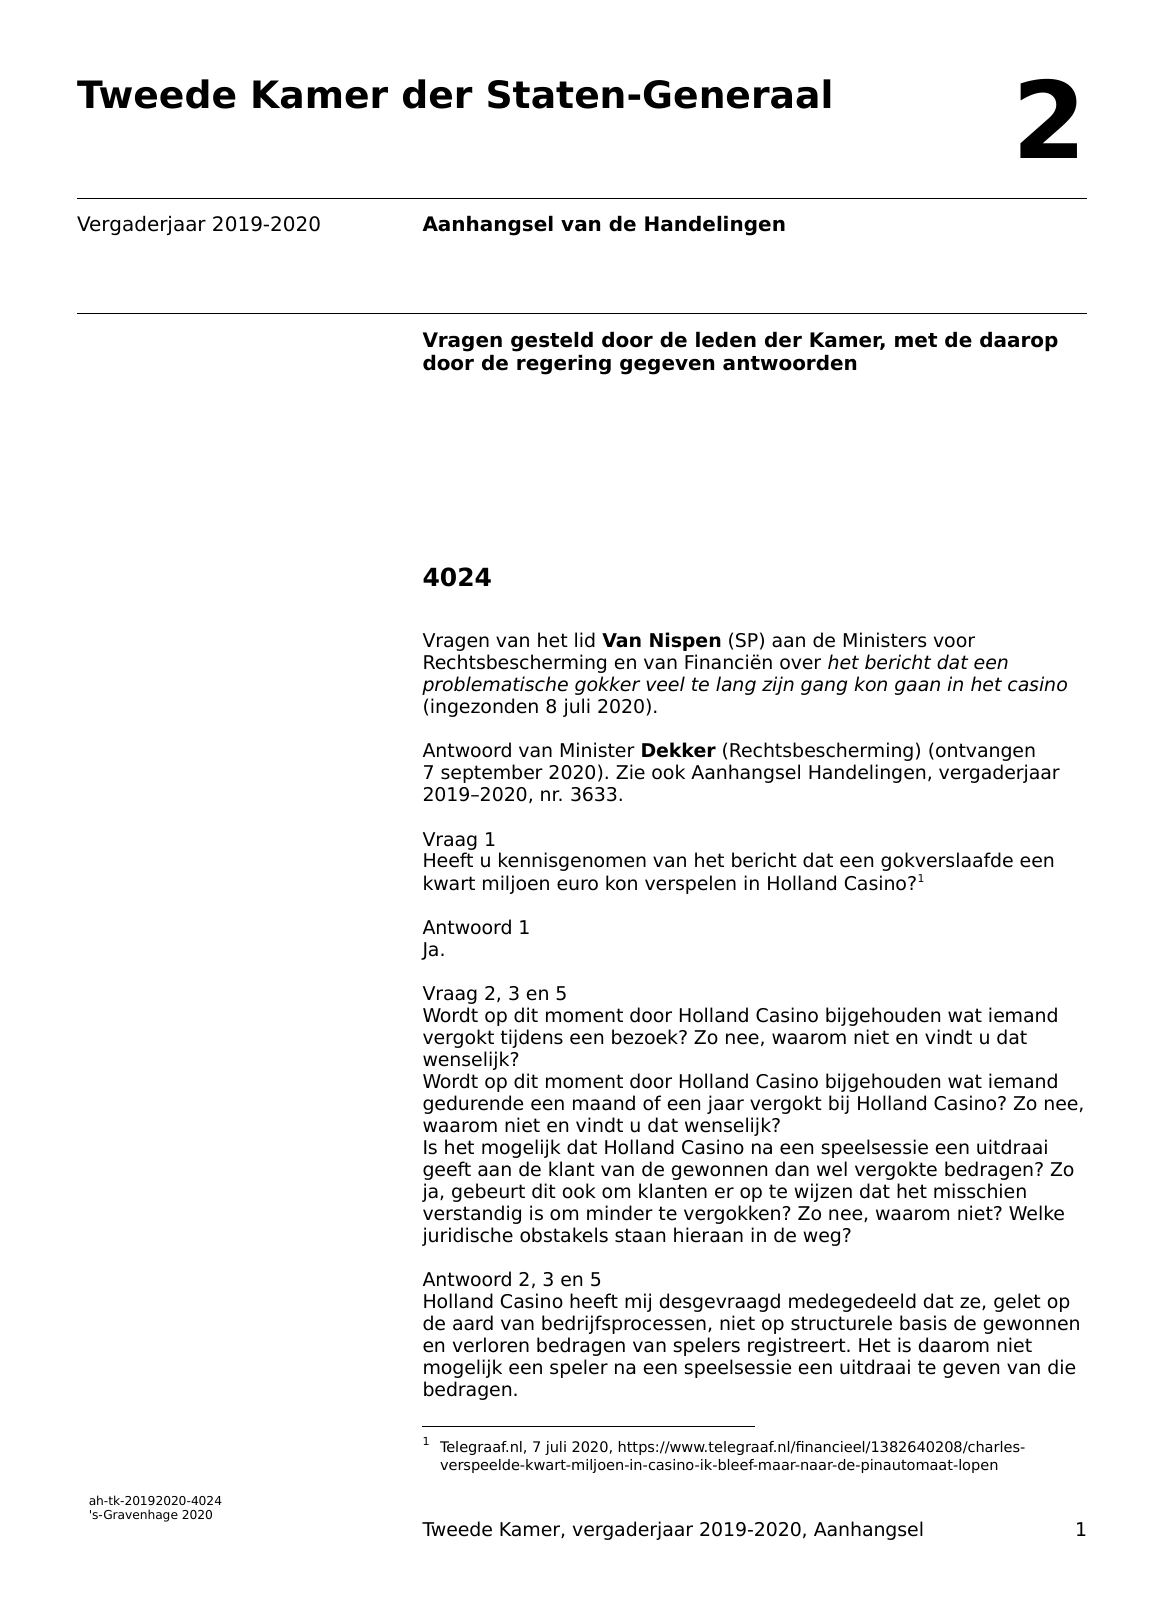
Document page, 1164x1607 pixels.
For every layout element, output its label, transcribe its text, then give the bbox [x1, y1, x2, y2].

text Antwoord 1 [422, 917, 1087, 938]
text Holland Casino heeft mij desgevraagd medegedeeld dat ze, gelet op de aard van bedrijfsprocessen, niet op structurele basis de gewonnen en verloren bedragen van spelers registreert. Het is daarom niet mogelijk een speler na een speelsessie een uitdraai te geven van die bedragen. [422, 1291, 1087, 1401]
text Antwoord 2, 3 en 5 [422, 1269, 1087, 1291]
text Ja. [422, 938, 1087, 961]
text Telegraaf.nl, 7 juli 2020, https://www.telegraaf.nl/financieel/1382640208/charles-verspeelde-kwart-miljoen-in-casino-ik-bleef-maar-naar-de-pinautomaat-lopen [422, 1435, 1087, 1474]
table_cell Aanhangsel van de Handelingen [422, 199, 1087, 313]
text Is het mogelijk dat Holland Casino na een speelsessie een uitdraai geeft aan de klant van de gewonnen dan wel vergokte bedragen? Zo ja, gebeurt dit ook om klanten er op te wijzen dat het misschien verstandig is om minder te vergokken? Zo nee, waarom niet? Welke juridische obstakels staan hieraan in de weg? [422, 1137, 1087, 1246]
table_header Tweede Kamer der Staten-Generaal [77, 59, 886, 198]
table_cell Vergaderjaar 2019-2020 [77, 199, 422, 313]
text Wordt op dit moment door Holland Casino bijgehouden wat iemand gedurende een maand of een jaar vergokt bij Holland Casino? Zo nee, waarom niet en vindt u dat wenselijk? [422, 1071, 1087, 1137]
table_cell [77, 314, 422, 375]
text Wordt op dit moment door Holland Casino bijgehouden wat iemand vergokt tijdens een bezoek? Zo nee, waarom niet en vindt u dat wenselijk? [422, 1005, 1087, 1071]
text 4024 [422, 563, 1087, 592]
text Vragen van het lid Van Nispen (SP) aan de Ministers voor Rechtsbescherming en van Financiën over het bericht dat een problematische gokker veel te lang zijn gang kon gaan in het casino (ingezonden 8 juli 2020). [422, 630, 1087, 718]
text ah-tk-20192020-4024 [88, 1494, 323, 1508]
text Vraag 2, 3 en 5 [422, 983, 1087, 1005]
text Antwoord van Minister Dekker (Rechtsbescherming) (ontvangen 7 september 2020). Zie ook Aanhangsel Handelingen, vergaderjaar 2019–2020, nr. 3633. [422, 740, 1087, 806]
text Vraag 1 [422, 828, 1087, 850]
table_header 2 [886, 59, 1087, 198]
table_cell Vragen gesteld door de leden der Kamer, met de daarop door de regering gegeven antwoorden [422, 314, 1087, 375]
text 's-Gravenhage 2020 [88, 1508, 323, 1522]
text Heeft u kennisgenomen van het bericht dat een gokverslaafde een kwart miljoen euro kon verspelen in Holland Casino? [422, 850, 1087, 894]
